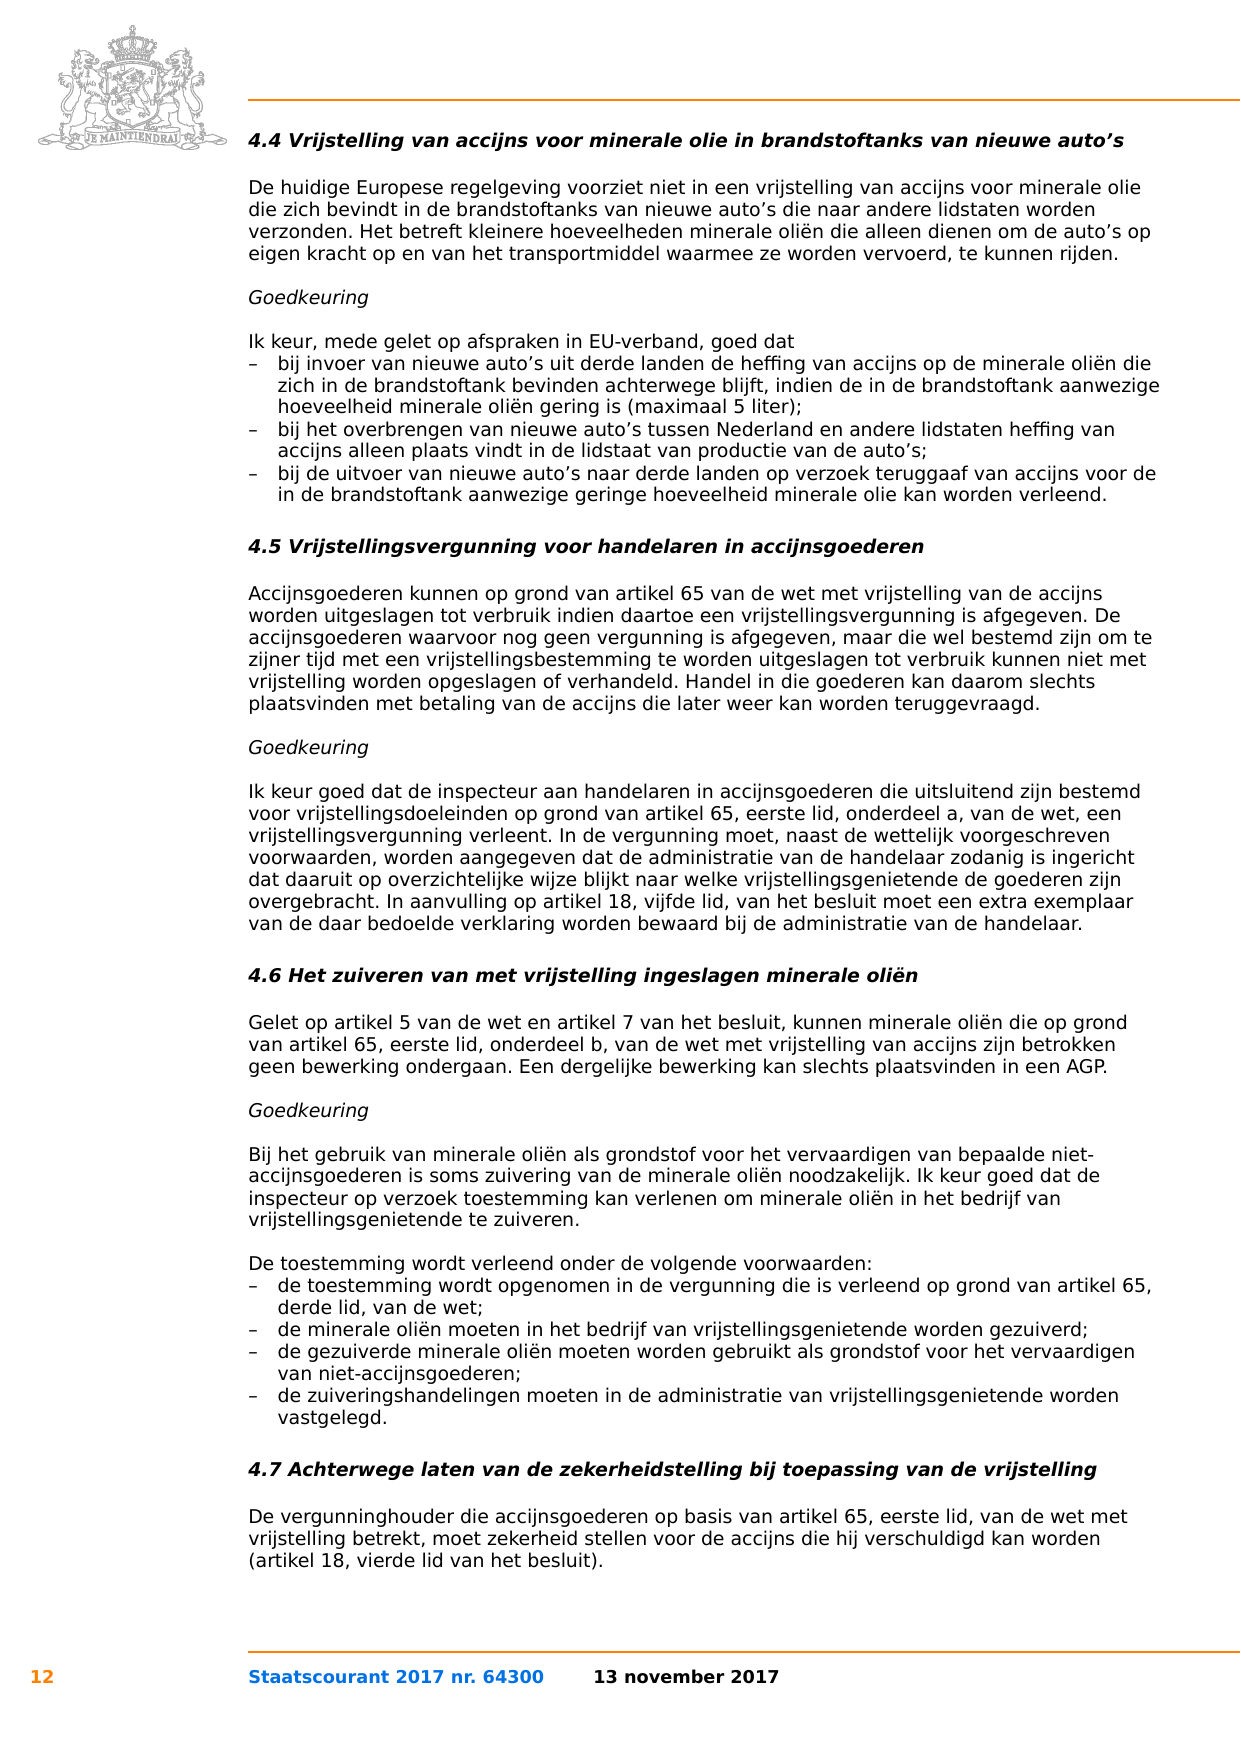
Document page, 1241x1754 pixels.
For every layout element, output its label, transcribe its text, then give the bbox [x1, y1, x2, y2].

text De huidige Europese regelgeving voorziet niet in een vrijstelling van accijns voor minerale olie die zich bevindt in de brandstoftanks van nieuwe auto’s die naar andere lidstaten worden verzonden. Het betreft kleinere hoeveelheden minerale oliën die alleen dienen om de auto’s op eigen kracht op en van het transportmiddel waarmee ze worden vervoerd, te kunnen rijden. [248, 177, 1163, 265]
text De toestemming wordt verleend onder de volgende voorwaarden: [248, 1253, 1163, 1275]
subtitle 4.4 Vrijstelling van accijns voor minerale olie in brandstoftanks van nieuwe auto’s [248, 130, 1163, 152]
text – bij het overbrengen van nieuwe auto’s tussen Nederland en andere lidstaten heffing van accijns alleen plaats vindt in de lidstaat van productie van de auto’s; [248, 418, 1163, 462]
text – de gezuiverde minerale oliën moeten worden gebruikt als grondstof voor het vervaardigen van niet-accijnsgoederen; [248, 1341, 1163, 1385]
text – bij invoer van nieuwe auto’s uit derde landen de heffing van accijns op de minerale oliën die zich in de brandstoftank bevinden achterwege blijft, indien de in de brandstoftank aanwezige hoeveelheid minerale oliën gering is (maximaal 5 liter); [248, 352, 1163, 418]
subtitle 4.5 Vrijstellingsvergunning voor handelaren in accijnsgoederen [248, 536, 1163, 558]
subtitle 4.7 Achterwege laten van de zekerheidstelling bij toepassing van de vrijstelling [248, 1459, 1163, 1481]
text Gelet op artikel 5 van de wet en artikel 7 van het besluit, kunnen minerale oliën die op grond van artikel 65, eerste lid, onderdeel b, van de wet met vrijstelling van accijns zijn betrokken geen bewerking ondergaan. Een dergelijke bewerking kan slechts plaatsvinden in een AGP. [248, 1012, 1163, 1078]
picture [38, 25, 227, 150]
subtitle Goedkeuring [248, 737, 1163, 759]
subtitle Goedkeuring [248, 1099, 1163, 1122]
subtitle 4.6 Het zuiveren van met vrijstelling ingeslagen minerale oliën [248, 965, 1163, 987]
text Ik keur, mede gelet op afspraken in EU-verband, goed dat [248, 331, 1163, 352]
text – de zuiveringshandelingen moeten in de administratie van vrijstellingsgenietende worden vastgelegd. [248, 1385, 1163, 1429]
subtitle Goedkeuring [248, 287, 1163, 309]
text Accijnsgoederen kunnen op grond van artikel 65 van de wet met vrijstelling van de accijns worden uitgeslagen tot verbruik indien daartoe een vrijstellingsvergunning is afgegeven. De accijnsgoederen waarvoor nog geen vergunning is afgegeven, maar die wel bestemd zijn om te zijner tijd met een vrijstellingsbestemming te worden uitgeslagen tot verbruik kunnen niet met vrijstelling worden opgeslagen of verhandeld. Handel in die goederen kan daarom slechts plaatsvinden met betaling van de accijns die later weer kan worden teruggevraagd. [248, 583, 1163, 715]
text – bij de uitvoer van nieuwe auto’s naar derde landen op verzoek teruggaaf van accijns voor de in de brandstoftank aanwezige geringe hoeveelheid minerale olie kan worden verleend. [248, 462, 1163, 506]
text – de toestemming wordt opgenomen in de vergunning die is verleend op grond van artikel 65, derde lid, van de wet; [248, 1275, 1163, 1319]
text – de minerale oliën moeten in het bedrijf van vrijstellingsgenietende worden gezuiverd; [248, 1319, 1163, 1341]
text Bij het gebruik van minerale oliën als grondstof voor het vervaardigen van bepaalde niet-accijnsgoederen is soms zuivering van de minerale oliën noodzakelijk. Ik keur goed dat de inspecteur op verzoek toestemming kan verlenen om minerale oliën in het bedrijf van vrijstellingsgenietende te zuiveren. [248, 1143, 1163, 1231]
text Ik keur goed dat de inspecteur aan handelaren in accijnsgoederen die uitsluitend zijn bestemd voor vrijstellingsdoeleinden op grond van artikel 65, eerste lid, onderdeel a, van de wet, een vrijstellingsvergunning verleent. In de vergunning moet, naast de wettelijk voorgeschreven voorwaarden, worden aangegeven dat de administratie van de handelaar zodanig is ingericht dat daaruit op overzichtelijke wijze blijkt naar welke vrijstellingsgenietende de goederen zijn overgebracht. In aanvulling op artikel 18, vijfde lid, van het besluit moet een extra exemplaar van de daar bedoelde verklaring worden bewaard bij de administratie van de handelaar. [248, 781, 1163, 935]
text De vergunninghouder die accijnsgoederen op basis van artikel 65, eerste lid, van de wet met vrijstelling betrekt, moet zekerheid stellen voor de accijns die hij verschuldigd kan worden (artikel 18, vierde lid van het besluit). [248, 1506, 1163, 1572]
